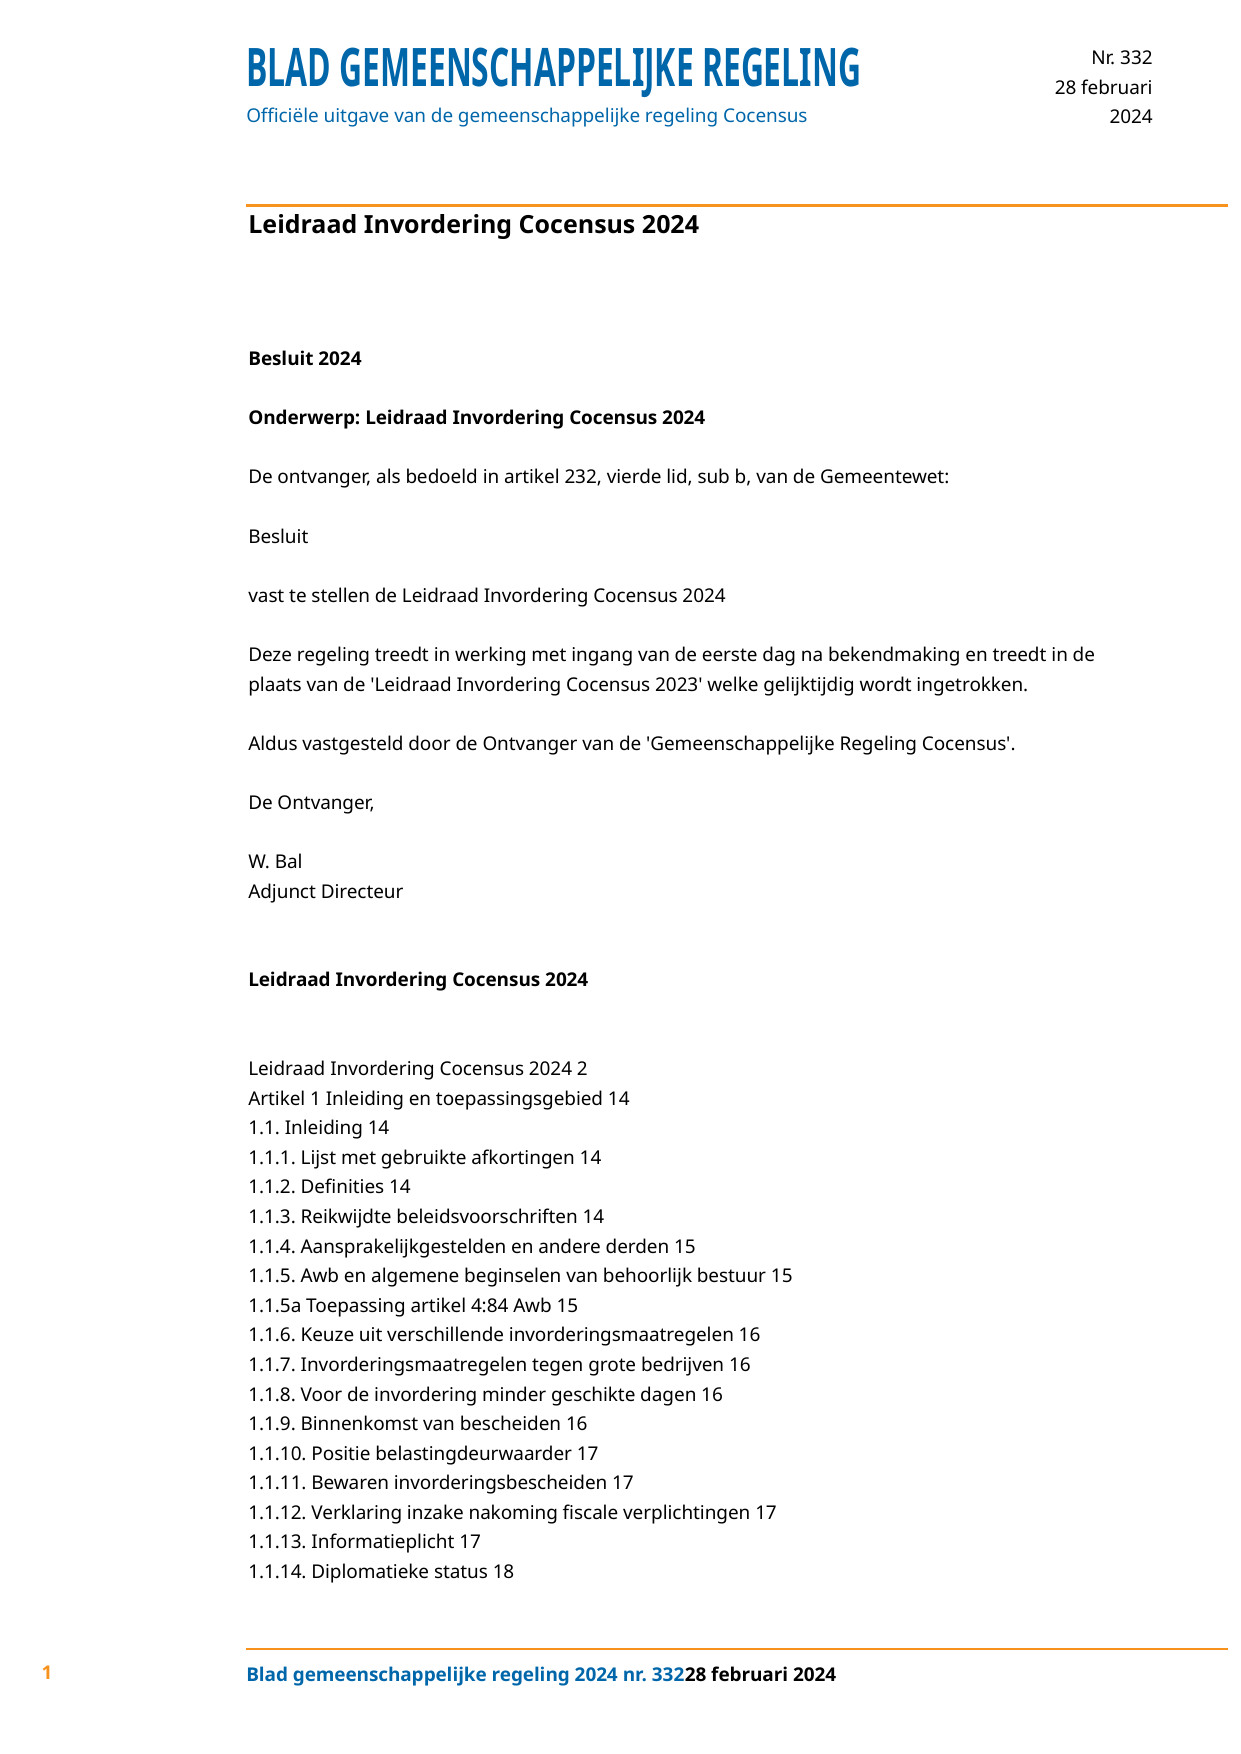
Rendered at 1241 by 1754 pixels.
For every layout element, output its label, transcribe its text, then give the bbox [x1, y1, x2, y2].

text Adjunct Directeur [248, 878, 1152, 903]
text De ontvanger, als bedoeld in artikel 232, vierde lid, sub b, van de Gemeentewet: [248, 464, 1152, 489]
text 1.1. Inleiding 14 [248, 1114, 1152, 1140]
text Besluit 2024 [248, 345, 1152, 371]
text vast te stellen de Leidraad Invordering Cocensus 2024 [248, 582, 1152, 608]
text De Ontvanger, [248, 789, 1152, 815]
text 1.1.7. Invorderingsmaatregelen tegen grote bedrijven 16 [248, 1351, 1152, 1377]
picture [41, 47, 231, 172]
text 1.1.4. Aansprakelijkgestelden en andere derden 15 [248, 1233, 1152, 1258]
text Aldus vastgesteld door de Ontvanger van de 'Gemeenschappelijke Regeling Cocensus'. [248, 730, 1152, 756]
text Leidraad Invordering Cocensus 2024 [248, 967, 1152, 992]
text 1.1.3. Reikwijdte beleidsvoorschriften 14 [248, 1203, 1152, 1229]
text 1.1.8. Voor de invordering minder geschikte dagen 16 [248, 1381, 1152, 1406]
text 1.1.9. Binnenkomst van bescheiden 16 [248, 1410, 1152, 1436]
text Onderwerp: Leidraad Invordering Cocensus 2024 [248, 404, 1152, 430]
text 1.1.14. Diplomatieke status 18 [248, 1558, 1152, 1584]
text 1.1.6. Keuze uit verschillende invorderingsmaatregelen 16 [248, 1322, 1152, 1347]
text 1.1.5. Awb en algemene beginselen van behoorlijk bestuur 15 [248, 1262, 1152, 1288]
text 1.1.5a Toepassing artikel 4:84 Awb 15 [248, 1292, 1152, 1318]
text 1.1.12. Verklaring inzake nakoming fiscale verplichtingen 17 [248, 1499, 1152, 1525]
text 1.1.13. Informatieplicht 17 [248, 1529, 1152, 1554]
text 1.1.11. Bewaren invorderingsbescheiden 17 [248, 1469, 1152, 1495]
text 1.1.10. Positie belastingdeurwaarder 17 [248, 1440, 1152, 1466]
text Leidraad Invordering Cocensus 2024 [248, 207, 1152, 241]
text Deze regeling treedt in werking met ingang van de eerste dag na bekendmaking en treedt in de plaats van de 'Leidraad Invordering Cocensus 2023' welke gelijktijdig wordt ingetrokken. [248, 641, 1152, 696]
text Artikel 1 Inleiding en toepassingsgebied 14 [248, 1085, 1152, 1111]
text 1.1.2. Definities 14 [248, 1174, 1152, 1199]
text Leidraad Invordering Cocensus 2024 2 [248, 1055, 1152, 1081]
text 1.1.1. Lijst met gebruikte afkortingen 14 [248, 1144, 1152, 1170]
text W. Bal [248, 848, 1152, 874]
text Besluit [248, 523, 1152, 548]
